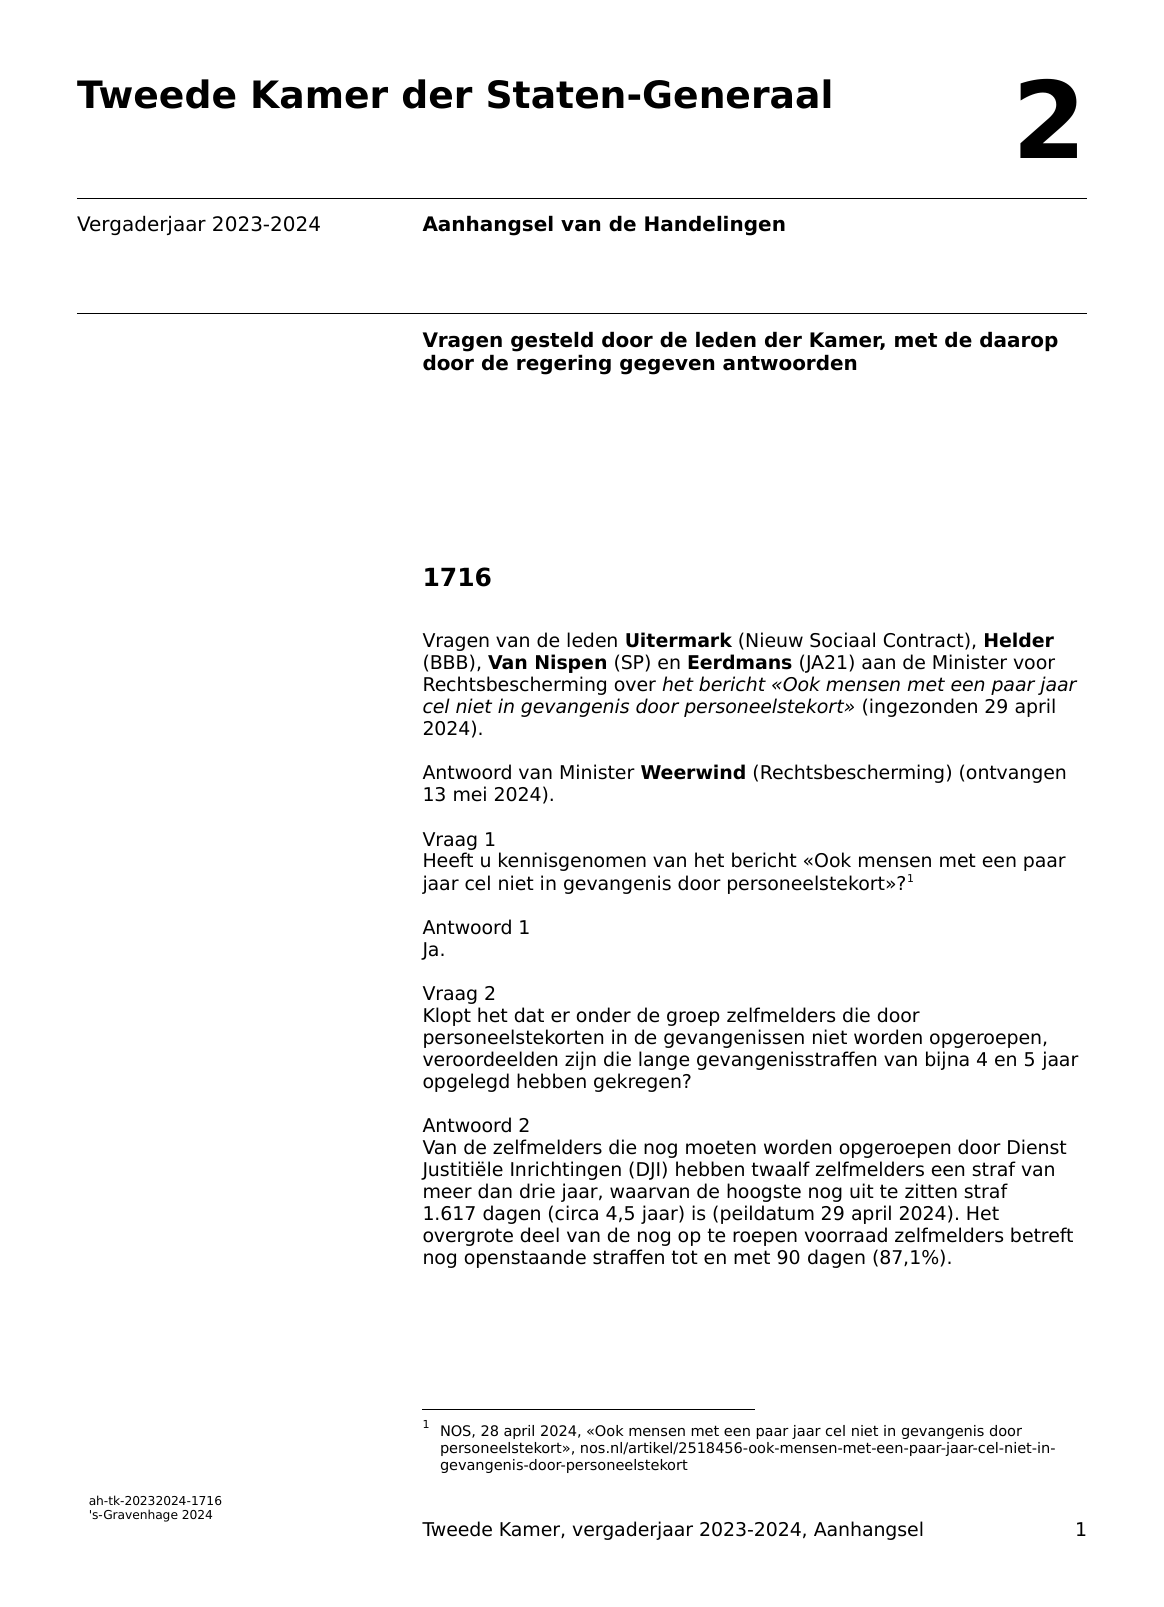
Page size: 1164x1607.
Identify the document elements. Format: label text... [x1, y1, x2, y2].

text Vraag 1 [422, 828, 1087, 850]
text Van de zelfmelders die nog moeten worden opgeroepen door Dienst Justitiële Inrichtingen (DJI) hebben twaalf zelfmelders een straf van meer dan drie jaar, waarvan de hoogste nog uit te zitten straf 1.617 dagen (circa 4,5 jaar) is (peildatum 29 april 2024). Het overgrote deel van de nog op te roepen voorraad zelfmelders betreft nog openstaande straffen tot en met 90 dagen (87,1%). [422, 1137, 1087, 1269]
table_cell Vergaderjaar 2023-2024 [77, 199, 422, 313]
table_cell Aanhangsel van de Handelingen [422, 199, 1087, 313]
table_header Tweede Kamer der Staten-Generaal [77, 59, 886, 198]
text Heeft u kennisgenomen van het bericht «Ook mensen met een paar jaar cel niet in gevangenis door personeelstekort»? [422, 850, 1087, 894]
table_cell [77, 314, 422, 375]
text Antwoord 1 [422, 917, 1087, 938]
text Antwoord 2 [422, 1115, 1087, 1137]
text ah-tk-20232024-1716 [88, 1494, 323, 1508]
text Antwoord van Minister Weerwind (Rechtsbescherming) (ontvangen 13 mei 2024). [422, 762, 1087, 806]
text Vraag 2 [422, 983, 1087, 1005]
text 1716 [422, 563, 1087, 592]
text Vragen van de leden Uitermark (Nieuw Sociaal Contract), Helder (BBB), Van Nispen (SP) en Eerdmans (JA21) aan de Minister voor Rechtsbescherming over het bericht «Ook mensen met een paar jaar cel niet in gevangenis door personeelstekort» (ingezonden 29 april 2024). [422, 630, 1087, 740]
table_header 2 [886, 59, 1087, 198]
text Ja. [422, 938, 1087, 961]
text 's-Gravenhage 2024 [88, 1508, 323, 1522]
table_cell Vragen gesteld door de leden der Kamer, met de daarop door de regering gegeven antwoorden [422, 314, 1087, 375]
text NOS, 28 april 2024, «Ook mensen met een paar jaar cel niet in gevangenis door personeelstekort», nos.nl/artikel/2518456-ook-mensen-met-een-paar-jaar-cel-niet-in-gevangenis-door-personeelstekort [422, 1418, 1087, 1474]
text Klopt het dat er onder de groep zelfmelders die door personeelstekorten in de gevangenissen niet worden opgeroepen, veroordeelden zijn die lange gevangenisstraffen van bijna 4 en 5 jaar opgelegd hebben gekregen? [422, 1005, 1087, 1093]
